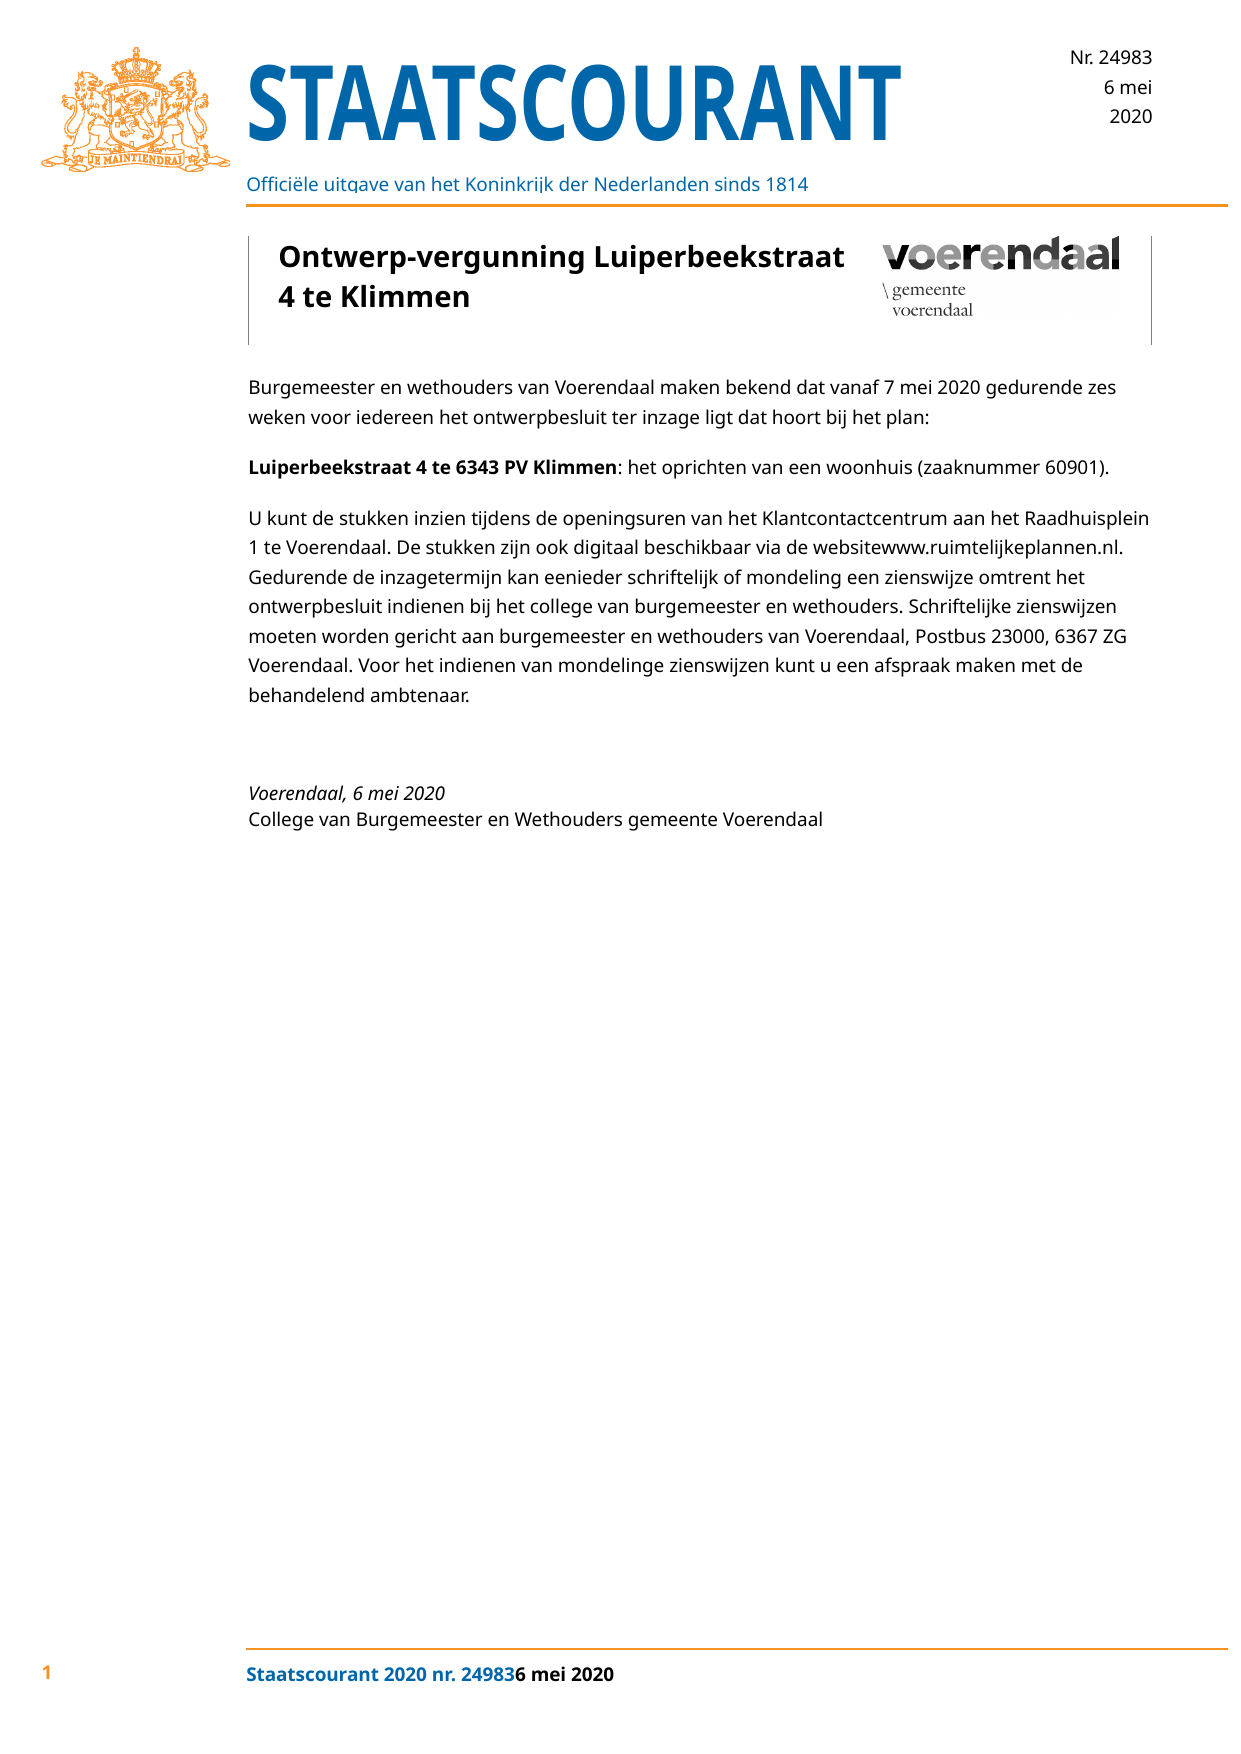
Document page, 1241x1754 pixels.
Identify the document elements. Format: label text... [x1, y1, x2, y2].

table_header [850, 236, 1151, 345]
text College van Burgemeester en Wethouders gemeente Voerendaal [248, 806, 1152, 832]
text Voerendaal, 6 mei 2020 [248, 780, 1152, 806]
text Luiperbeekstraat 4 te 6343 PV Klimmen: het oprichten van een woonhuis (zaaknummer 60901). [248, 454, 1152, 480]
picture [41, 47, 231, 172]
table_header Ontwerp-vergunning Luiperbeekstraat 4 te Klimmen [249, 236, 850, 345]
text Burgemeester en wethouders van Voerendaal maken bekend dat vanaf 7 mei 2020 gedurende zes weken voor iedereen het ontwerpbesluit ter inzage ligt dat hoort bij het plan: [248, 374, 1152, 429]
picture [882, 236, 1119, 316]
text U kunt de stukken inzien tijdens de openingsuren van het Klantcontactcentrum aan het Raadhuisplein 1 te Voerendaal. De stukken zijn ook digitaal beschikbaar via de websitewww.ruimtelijkeplannen.nl. Gedurende de inzagetermijn kan eenieder schriftelijk of mondeling een zienswijze omtrent het ontwerpbesluit indienen bij het college van burgemeester en wethouders. Schriftelijke zienswijzen moeten worden gericht aan burgemeester en wethouders van Voerendaal, Postbus 23000, 6367 ZG Voerendaal. Voor het indienen van mondelinge zienswijzen kunt u een afspraak maken met de behandelend ambtenaar. [248, 505, 1152, 708]
